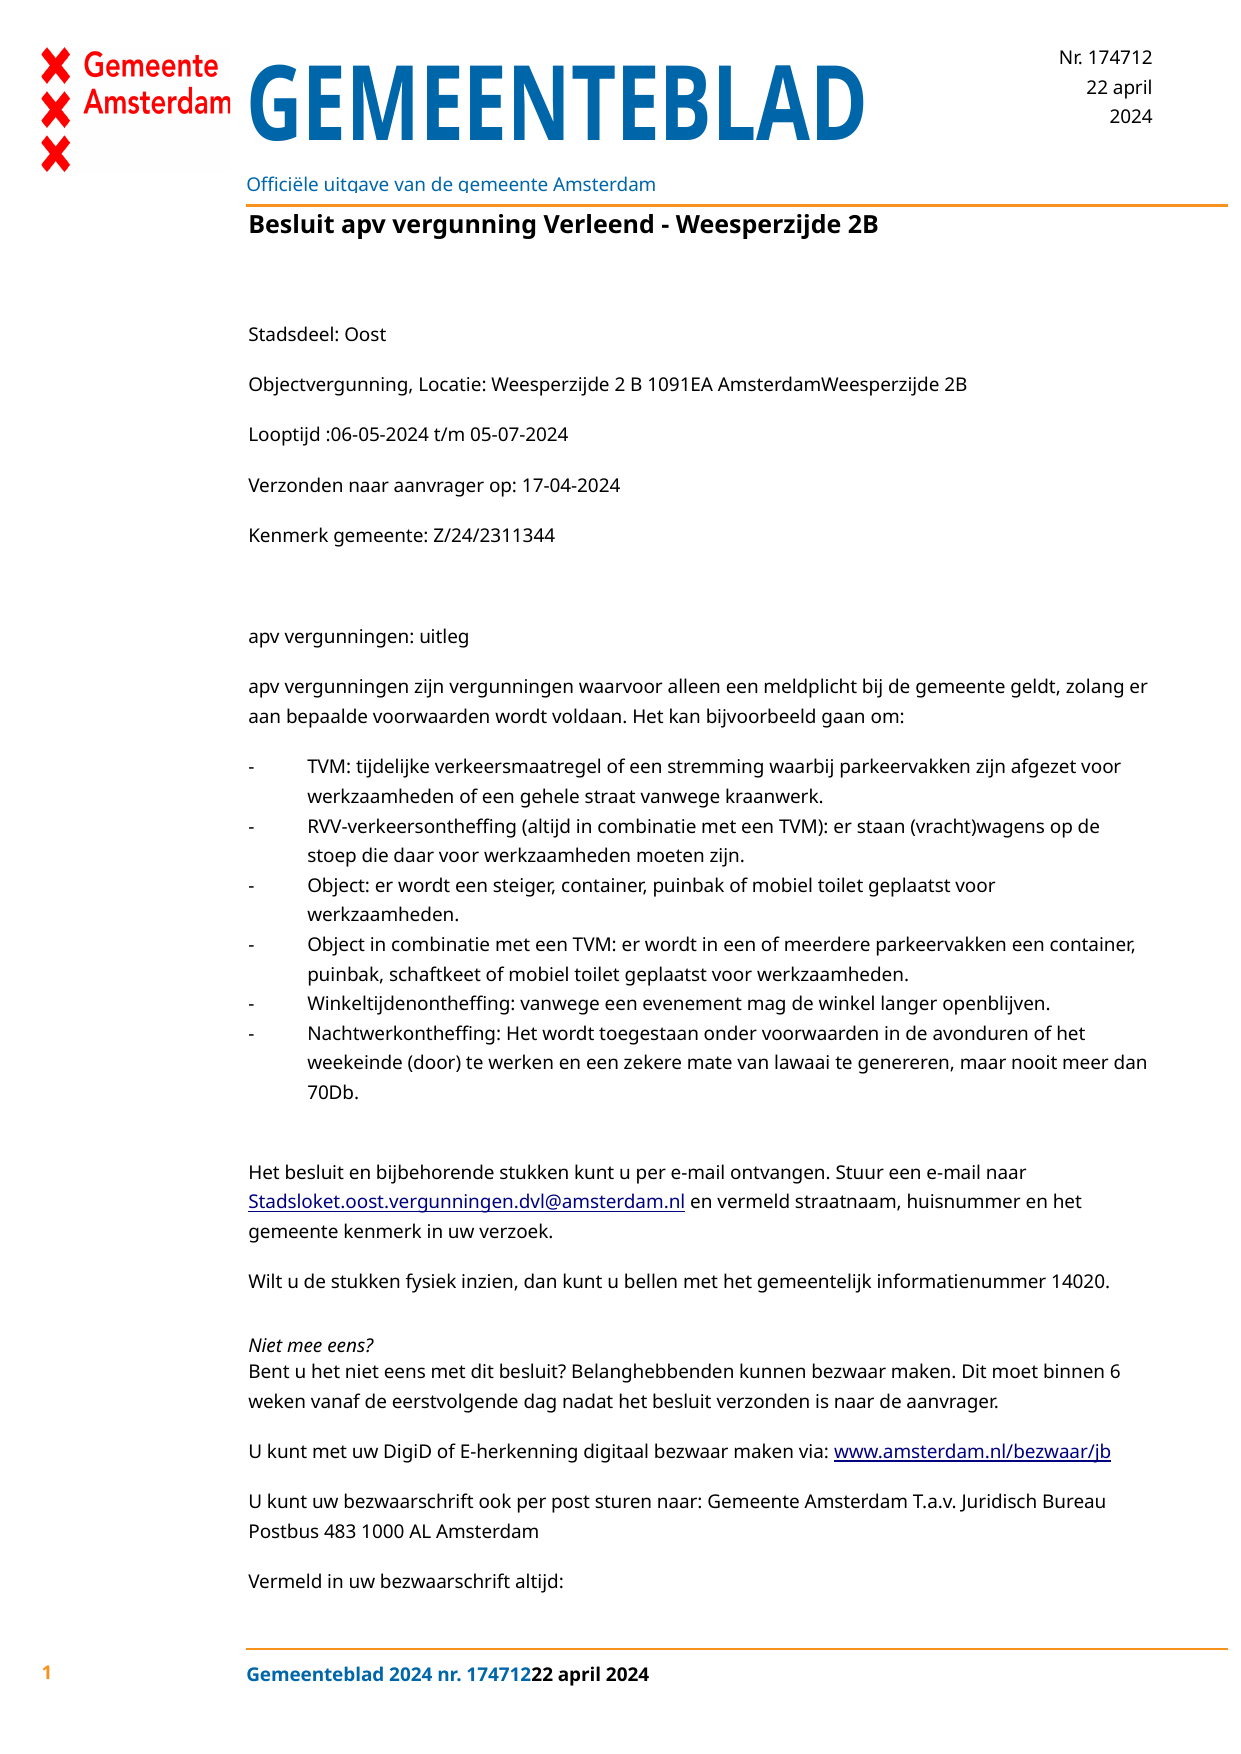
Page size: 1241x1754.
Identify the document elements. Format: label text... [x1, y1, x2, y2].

text Looptijd :06-05-2024 t/m 05-07-2024 [248, 422, 1152, 447]
text Vermeld in uw bezwaarschrift altijd: [248, 1569, 1152, 1594]
list Object in combinatie met een TVM: er wordt in een of meerdere parkeervakken een container, puinbak, schaftkeet of mobiel toilet geplaatst voor werkzaamheden. [248, 931, 1152, 986]
text Verzonden naar aanvrager op: 17-04-2024 [248, 472, 1152, 498]
text Besluit apv vergunning Verleend - Weesperzijde 2B [248, 207, 1152, 241]
text Kenmerk gemeente: Z/24/2311344 [248, 522, 1152, 548]
list Object: er wordt een steiger, container, puinbak of mobiel toilet geplaatst voor werkzaamheden. [248, 872, 1152, 927]
picture [41, 47, 231, 172]
text U kunt met uw DigiD of E-herkenning digitaal bezwaar maken via: www.amsterdam.nl/bezwaar/jb [248, 1438, 1152, 1464]
text Stadsdeel: Oost [248, 321, 1152, 346]
text Niet mee eens? [248, 1333, 1152, 1358]
list RVV-verkeersontheffing (altijd in combinatie met een TVM): er staan (vracht)wagens op de stoep die daar voor werkzaamheden moeten zijn. [248, 813, 1152, 868]
text Het besluit en bijbehorende stukken kunt u per e-mail ontvangen. Stuur een e-mail naar Stadsloket.oost.vergunningen.dvl@amsterdam.nl en vermeld straatnaam, huisnummer en het gemeente kenmerk in uw verzoek. [248, 1159, 1152, 1244]
text Wilt u de stukken fysiek inzien, dan kunt u bellen met het gemeentelijk informatienummer 14020. [248, 1269, 1152, 1294]
text U kunt uw bezwaarschrift ook per post sturen naar: Gemeente Amsterdam T.a.v. Juridisch Bureau Postbus 483 1000 AL Amsterdam [248, 1489, 1152, 1544]
list TVM: tijdelijke verkeersmaatregel of een stremming waarbij parkeervakken zijn afgezet voor werkzaamheden of een gehele straat vanwege kraanwerk. [248, 754, 1152, 809]
list Winkeltijdenontheffing: vanwege een evenement mag de winkel langer openblijven. [248, 990, 1152, 1016]
text Bent u het niet eens met dit besluit? Belanghebbenden kunnen bezwaar maken. Dit moet binnen 6 weken vanaf de eerstvolgende dag nadat het besluit verzonden is naar de aanvrager. [248, 1358, 1152, 1414]
text apv vergunningen zijn vergunningen waarvoor alleen een meldplicht bij de gemeente geldt, zolang er aan bepaalde voorwaarden wordt voldaan. Het kan bijvoorbeeld gaan om: [248, 674, 1152, 729]
list Nachtwerkontheffing: Het wordt toegestaan onder voorwaarden in de avonduren of het weekeinde (door) te werken en een zekere mate van lawaai te genereren, maar nooit meer dan 70Db. [248, 1020, 1152, 1105]
text apv vergunningen: uitleg [248, 623, 1152, 649]
text Objectvergunning, Locatie: Weesperzijde 2 B 1091EA AmsterdamWeesperzijde 2B [248, 371, 1152, 397]
